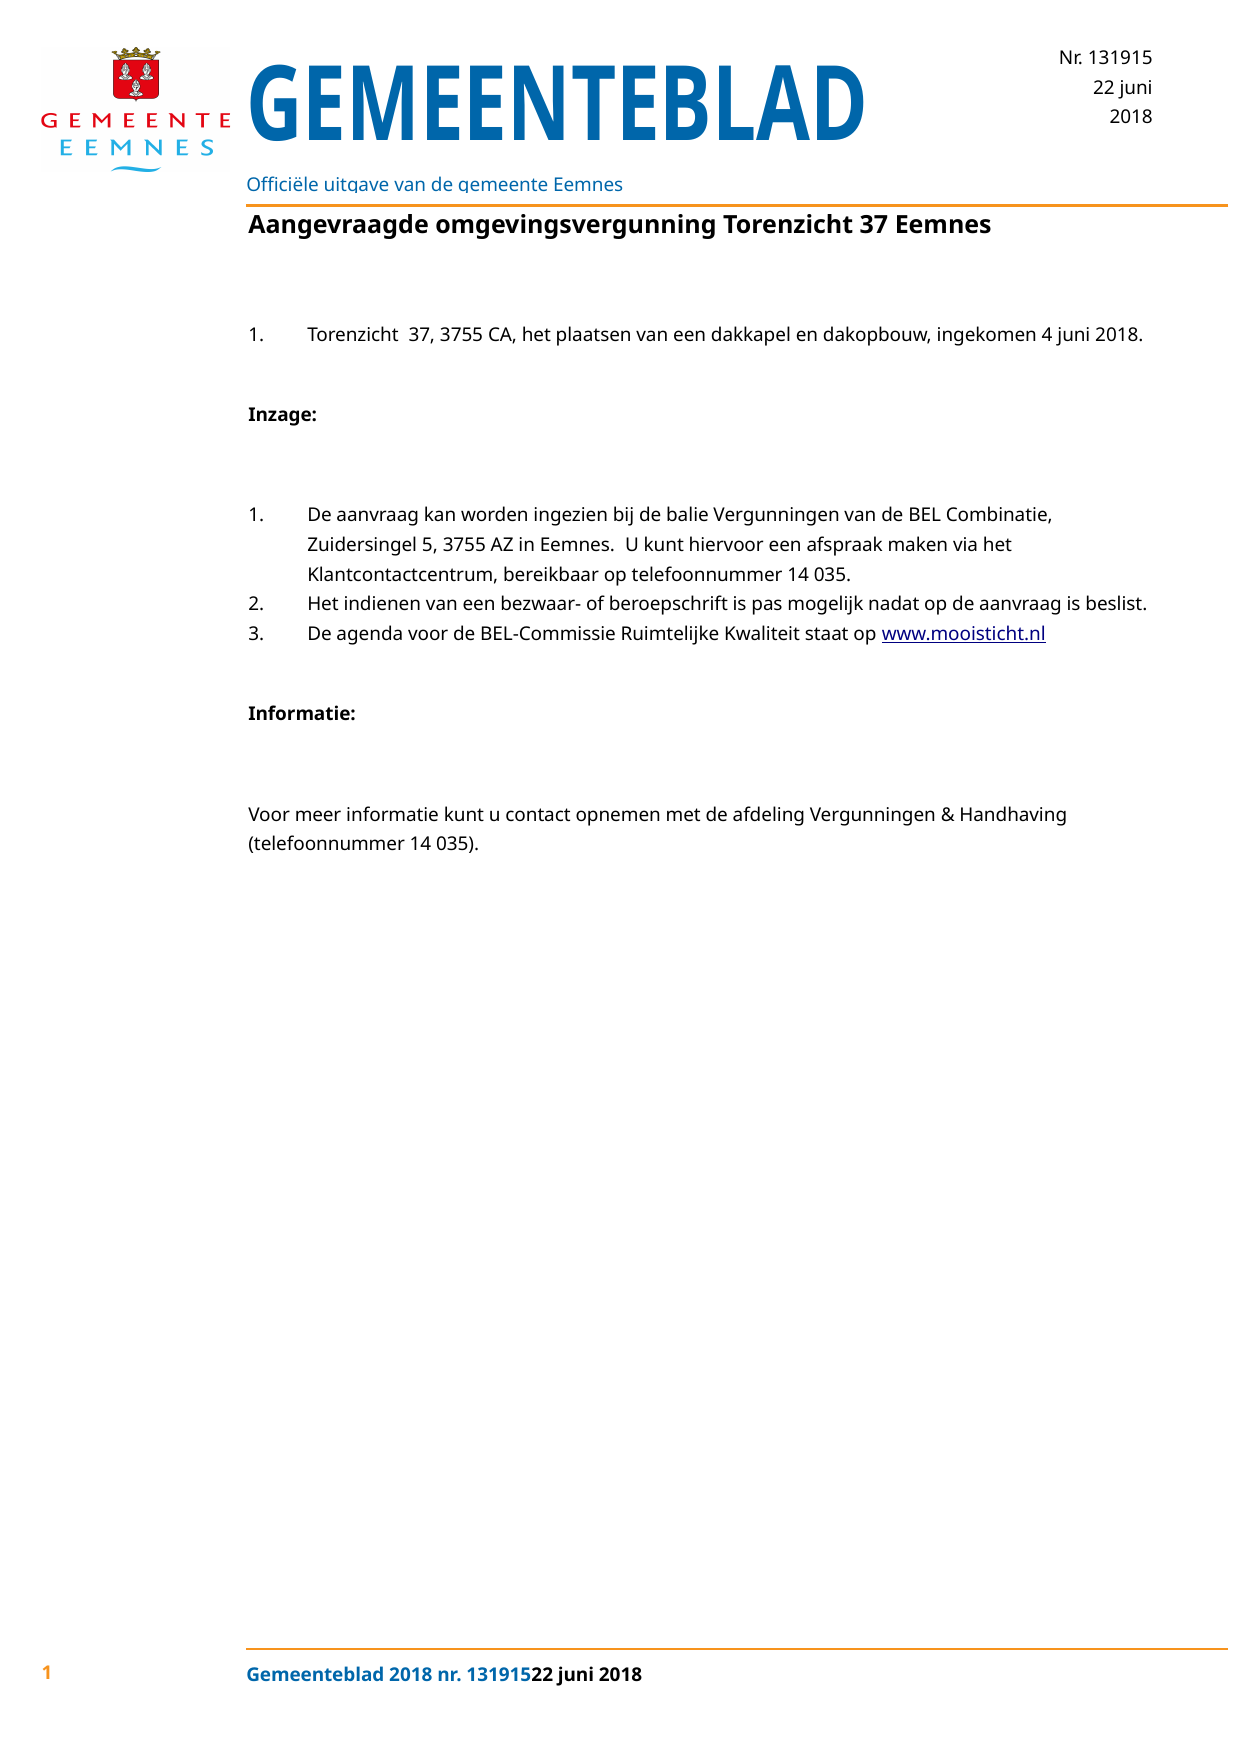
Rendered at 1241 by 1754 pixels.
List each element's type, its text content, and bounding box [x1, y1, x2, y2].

text Voor meer informatie kunt u contact opnemen met de afdeling Vergunningen & Handhaving (telefoonnummer 14 035). [248, 801, 1152, 856]
list Torenzicht 37, 3755 CA, het plaatsen van een dakkapel en dakopbouw, ingekomen 4 juni 2018. [248, 321, 1152, 346]
text Inzage: [248, 401, 1152, 426]
picture [41, 47, 231, 172]
list Het indienen van een bezwaar- of beroepschrift is pas mogelijk nadat op de aanvraag is beslist. [248, 590, 1152, 616]
list De aanvraag kan worden ingezien bij de balie Vergunningen van de BEL Combinatie, Zuidersingel 5, 3755 AZ in Eemnes. U kunt hiervoor een afspraak maken via het Klantcontactcentrum, bereikbaar op telefoonnummer 14 035. [248, 502, 1152, 586]
text Aangevraagde omgevingsvergunning Torenzicht 37 Eemnes [248, 207, 1152, 241]
list De agenda voor de BEL-Commissie Ruimtelijke Kwaliteit staat op www.mooisticht.nl [248, 620, 1152, 646]
text Informatie: [248, 700, 1152, 726]
